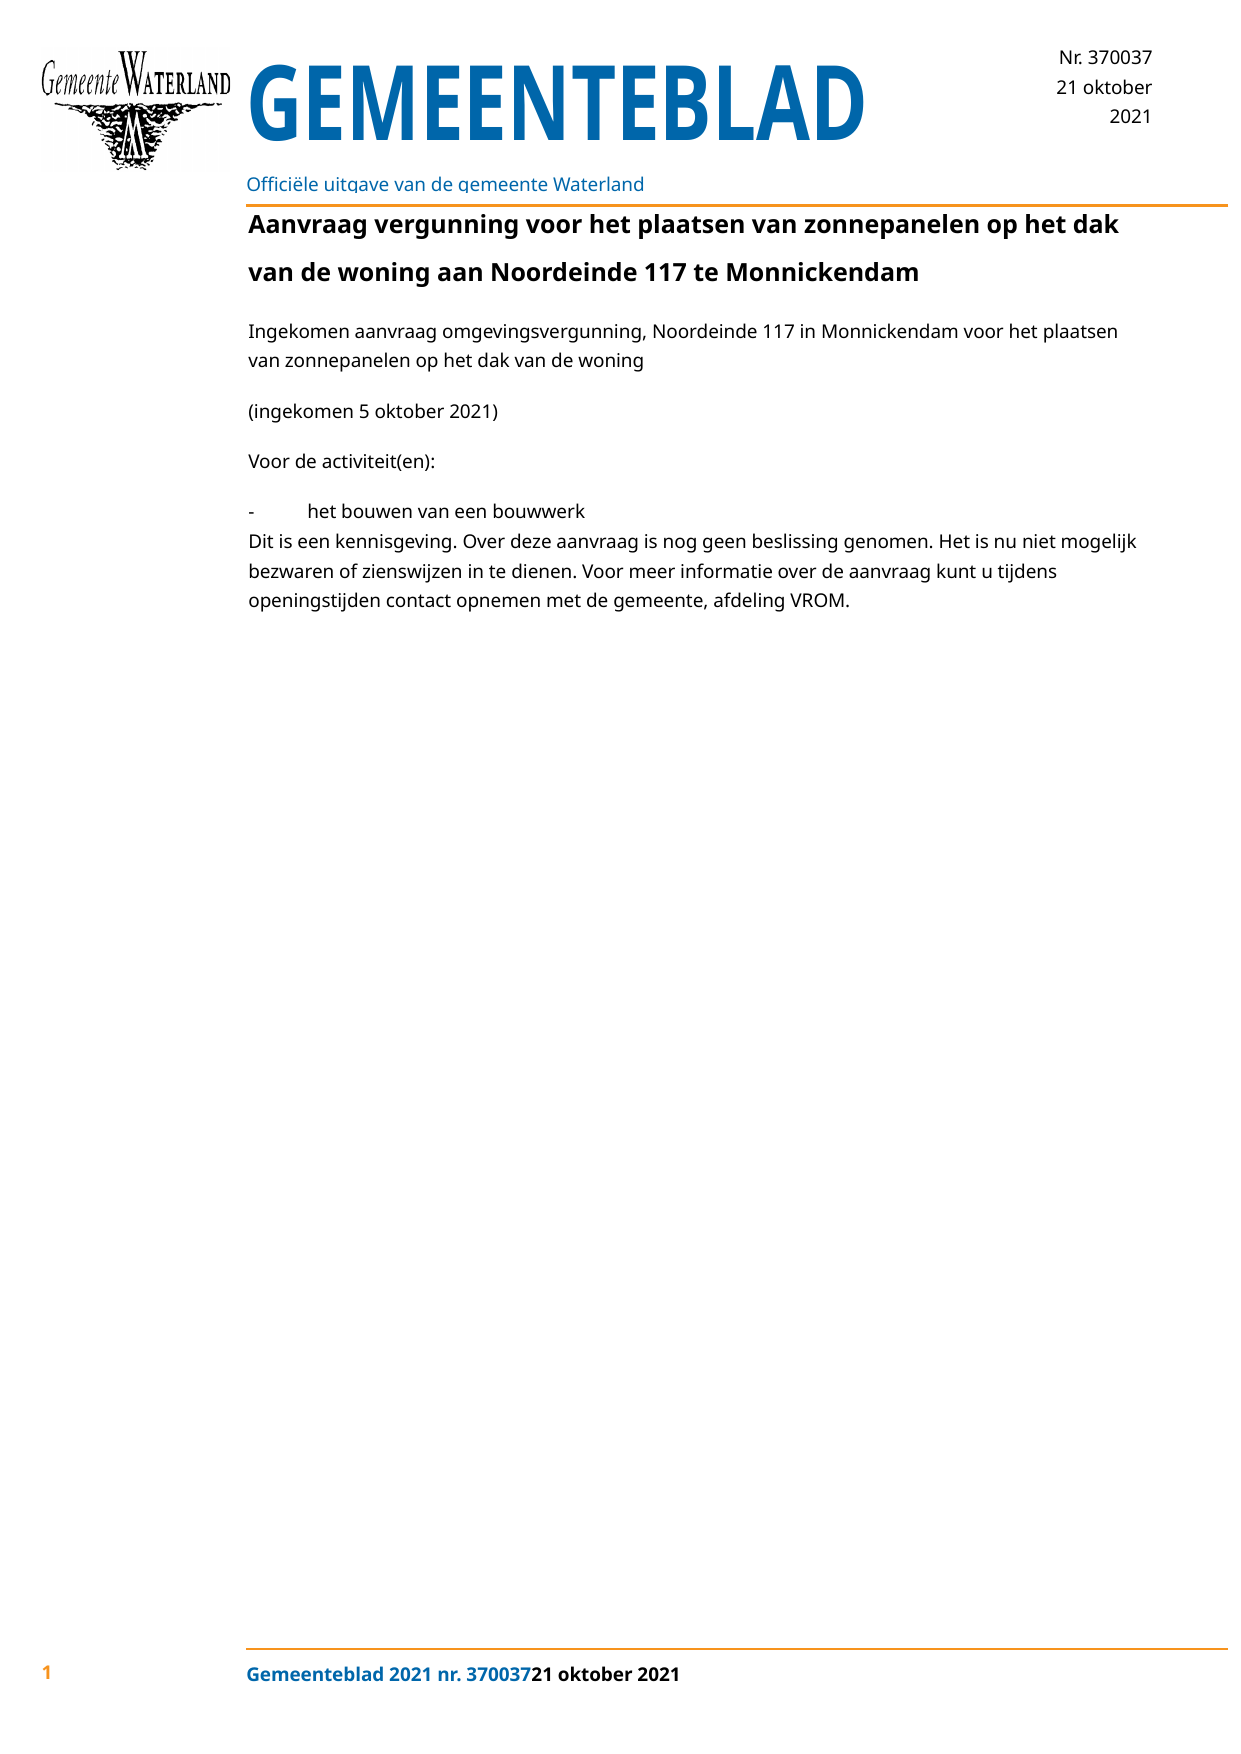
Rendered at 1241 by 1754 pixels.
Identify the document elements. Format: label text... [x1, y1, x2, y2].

text Ingekomen aanvraag omgevingsvergunning, Noordeinde 117 in Monnickendam voor het plaatsen van zonnepanelen op het dak van de woning [248, 318, 1152, 373]
list het bouwen van een bouwwerk [248, 499, 1152, 524]
picture [41, 47, 231, 172]
text Dit is een kennisgeving. Over deze aanvraag is nog geen beslissing genomen. Het is nu niet mogelijk bezwaren of zienswijzen in te dienen. Voor meer informatie over de aanvraag kunt u tijdens openingstijden contact opnemen met de gemeente, afdeling VROM. [248, 528, 1152, 613]
text Voor de activiteit(en): [248, 448, 1152, 474]
text (ingekomen 5 oktober 2021) [248, 398, 1152, 424]
text Aanvraag vergunning voor het plaatsen van zonnepanelen op het dak van de woning aan Noordeinde 117 te Monnickendam [248, 207, 1152, 288]
